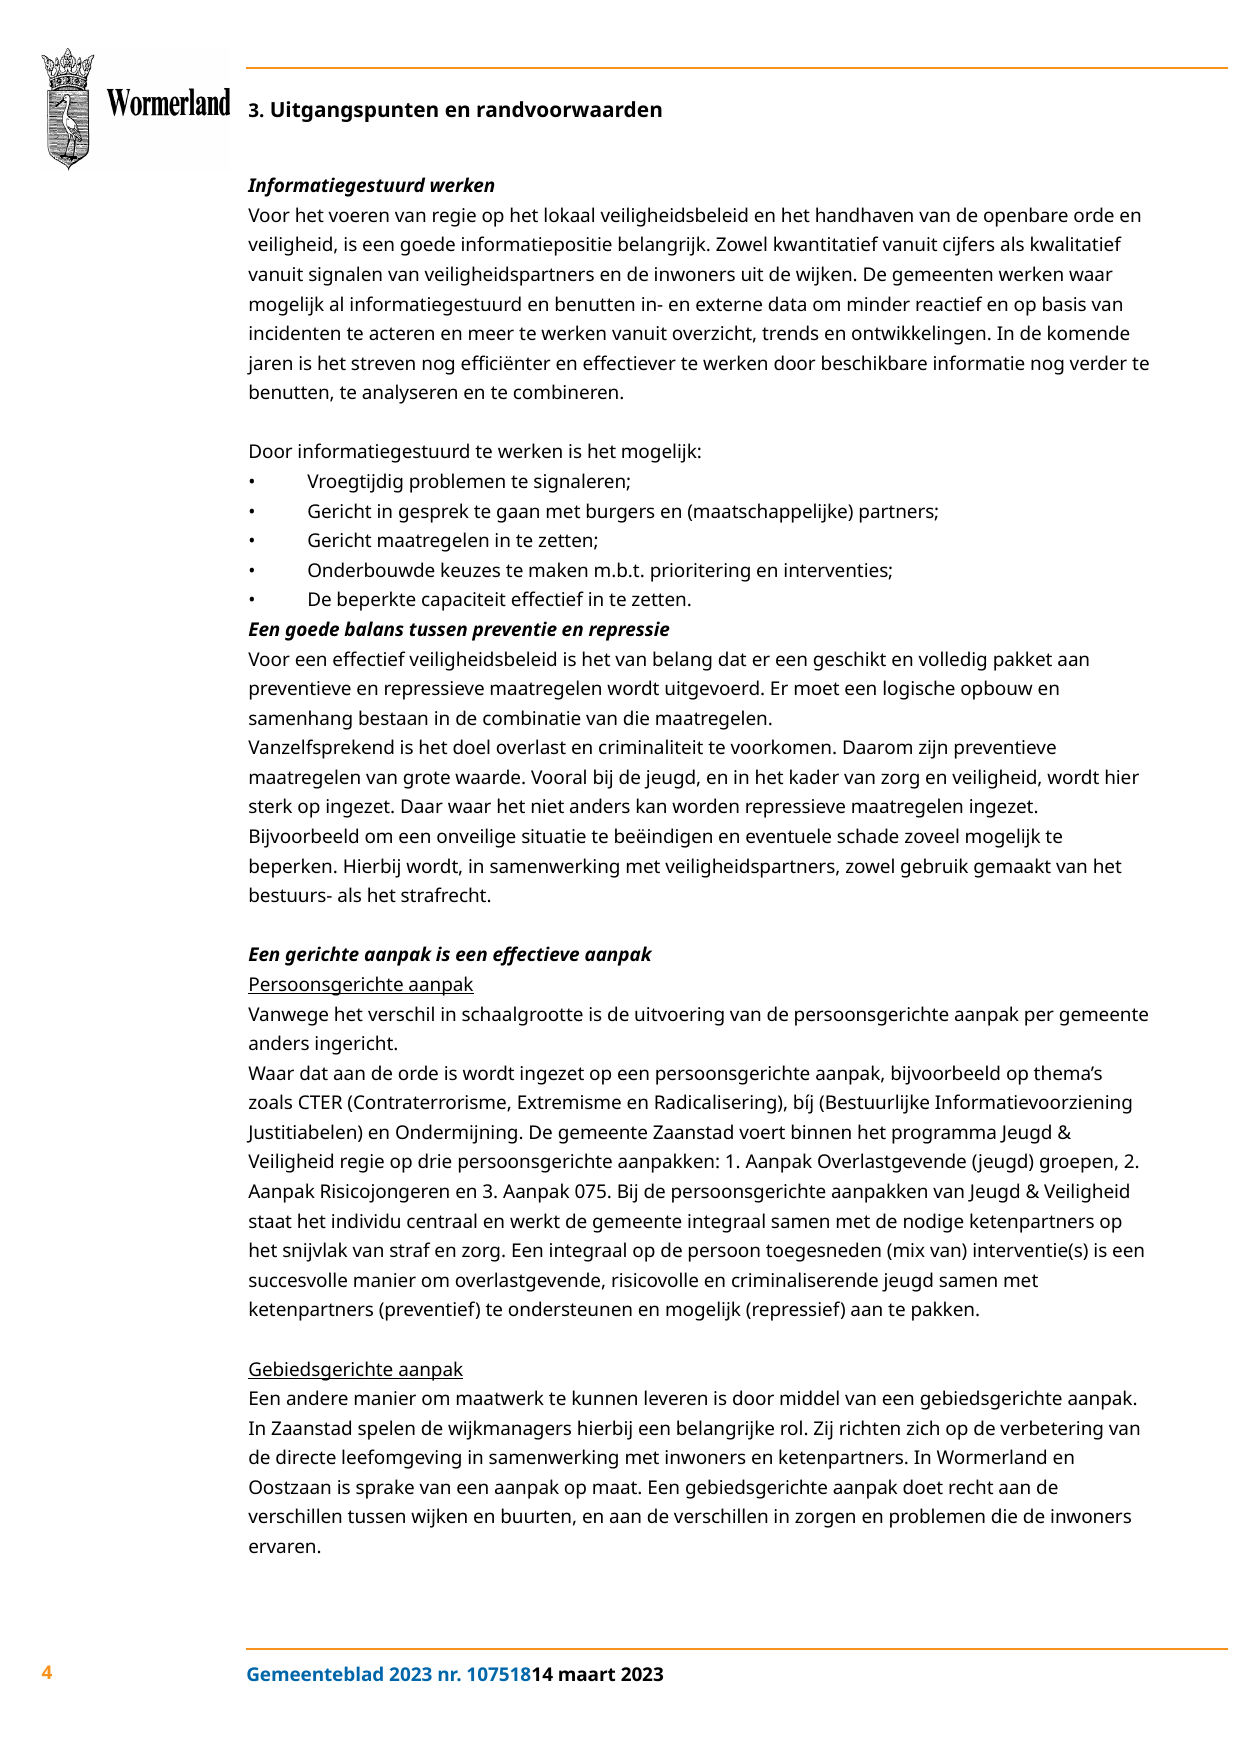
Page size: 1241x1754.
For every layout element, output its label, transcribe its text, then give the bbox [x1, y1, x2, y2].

text 3. Uitgangspunten en randvoorwaarden [248, 95, 1152, 123]
text Voor een effectief veiligheidsbeleid is het van belang dat er een geschikt en volledig pakket aan preventieve en repressieve maatregelen wordt uitgevoerd. Er moet een logische opbouw en samenhang bestaan in de combinatie van die maatregelen. [248, 646, 1152, 731]
text Door informatiegestuurd te werken is het mogelijk: [248, 439, 1152, 464]
list Gericht maatregelen in te zetten; [248, 527, 1152, 553]
text Vanzelfsprekend is het doel overlast en criminaliteit te voorkomen. Daarom zijn preventieve maatregelen van grote waarde. Vooral bij de jeugd, en in het kader van zorg en veiligheid, wordt hier sterk op ingezet. Daar waar het niet anders kan worden repressieve maatregelen ingezet. Bijvoorbeeld om een onveilige situatie te beëindigen en eventuele schade zoveel mogelijk te beperken. Hierbij wordt, in samenwerking met veiligheidspartners, zowel gebruik gemaakt van het bestuurs- als het strafrecht. [248, 734, 1152, 908]
text Voor het voeren van regie op het lokaal veiligheidsbeleid en het handhaven van de openbare orde en veiligheid, is een goede informatiepositie belangrijk. Zowel kwantitatief vanuit cijfers als kwalitatief vanuit signalen van veiligheidspartners en de inwoners uit de wijken. De gemeenten werken waar mogelijk al informatiegestuurd en benutten in- en externe data om minder reactief en op basis van incidenten te acteren en meer te werken vanuit overzicht, trends en ontwikkelingen. In de komende jaren is het streven nog efficiënter en effectiever te werken door beschikbare informatie nog verder te benutten, te analyseren en te combineren. [248, 202, 1152, 405]
text Een andere manier om maatwerk te kunnen leveren is door middel van een gebiedsgerichte aanpak. In Zaanstad spelen de wijkmanagers hierbij een belangrijke rol. Zij richten zich op de verbetering van de directe leefomgeving in samenwerking met inwoners en ketenpartners. In Wormerland en Oostzaan is sprake van een aanpak op maat. Een gebiedsgerichte aanpak doet recht aan de verschillen tussen wijken en buurten, en aan de verschillen in zorgen en problemen die de inwoners ervaren. [248, 1385, 1152, 1559]
text Vanwege het verschil in schaalgrootte is de uitvoering van de persoonsgerichte aanpak per gemeente anders ingericht. [248, 1001, 1152, 1056]
text Gebiedsgerichte aanpak [248, 1356, 1152, 1382]
text Een gerichte aanpak is een effectieve aanpak [248, 942, 1152, 967]
text Informatiegestuurd werken [248, 172, 1152, 198]
list Gericht in gesprek te gaan met burgers en (maatschappelijke) partners; [248, 498, 1152, 524]
picture [41, 47, 231, 172]
list Vroegtijdig problemen te signaleren; [248, 468, 1152, 494]
list Onderbouwde keuzes te maken m.b.t. prioritering en interventies; [248, 557, 1152, 583]
text Een goede balans tussen preventie en repressie [248, 616, 1152, 642]
text Waar dat aan de orde is wordt ingezet op een persoonsgerichte aanpak, bijvoorbeeld op thema’s zoals CTER (Contraterrorisme, Extremisme en Radicalisering), bíj (Bestuurlijke Informatievoorziening Justitiabelen) en Ondermijning. De gemeente Zaanstad voert binnen het programma Jeugd & Veiligheid regie op drie persoonsgerichte aanpakken: 1. Aanpak Overlastgevende (jeugd) groepen, 2. Aanpak Risicojongeren en 3. Aanpak 075. Bij de persoonsgerichte aanpakken van Jeugd & Veiligheid staat het individu centraal en werkt de gemeente integraal samen met de nodige ketenpartners op het snijvlak van straf en zorg. Een integraal op de persoon toegesneden (mix van) interventie(s) is een succesvolle manier om overlastgevende, risicovolle en criminaliserende jeugd samen met ketenpartners (preventief) te ondersteunen en mogelijk (repressief) aan te pakken. [248, 1060, 1152, 1322]
list De beperkte capaciteit effectief in te zetten. [248, 587, 1152, 612]
text Persoonsgerichte aanpak [248, 971, 1152, 997]
